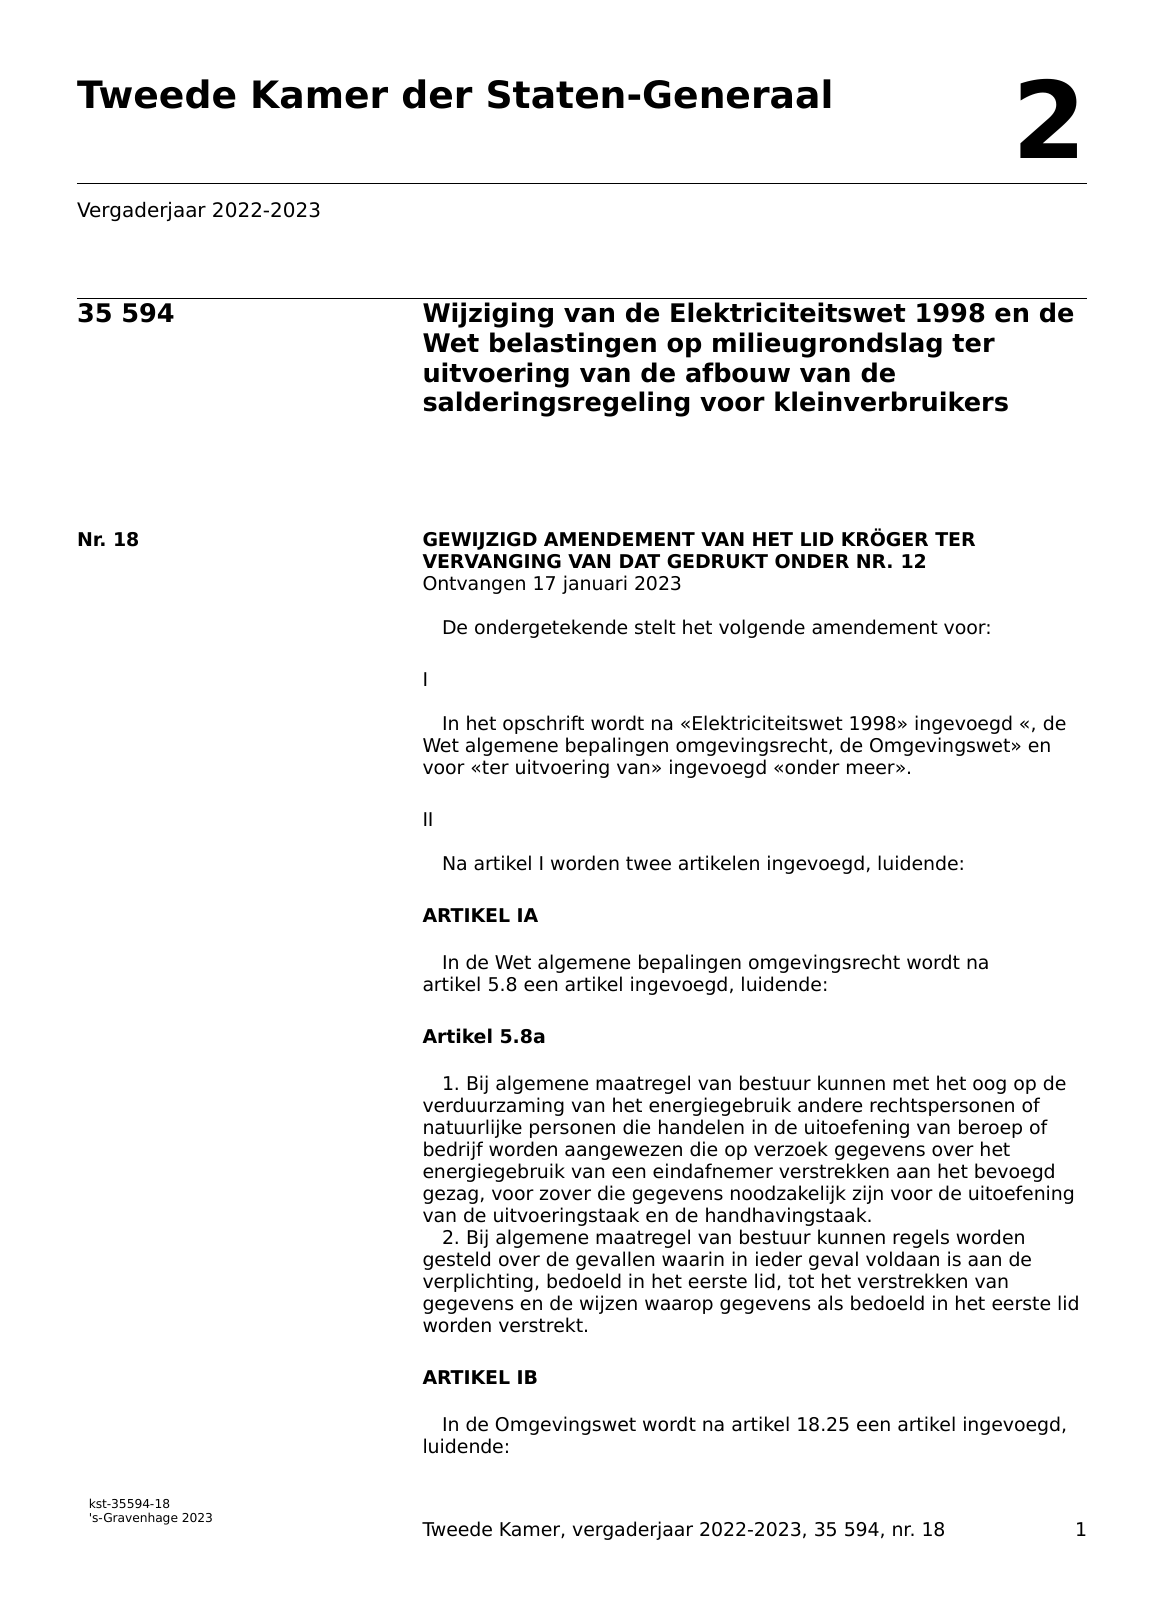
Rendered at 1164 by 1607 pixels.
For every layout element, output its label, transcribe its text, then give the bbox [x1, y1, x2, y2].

table_cell Vergaderjaar 2022-2023 [77, 184, 1087, 298]
table_header 2 [886, 59, 1087, 183]
table_header Tweede Kamer der Staten-Generaal [77, 59, 886, 183]
subtitle Nr. 18 GEWIJZIGD AMENDEMENT VAN HET LID KRÖGER TER VERVANGING VAN DAT GEDRUKT ONDER NR. 12 [77, 529, 1087, 573]
text Na artikel I worden twee artikelen ingevoegd, luidende: [422, 853, 1087, 875]
subtitle ARTIKEL IB [422, 1367, 1087, 1389]
text 2. Bij algemene maatregel van bestuur kunnen regels worden gesteld over de gevallen waarin in ieder geval voldaan is aan de verplichting, bedoeld in het eerste lid, tot het verstrekken van gegevens en de wijzen waarop gegevens als bedoeld in het eerste lid worden verstrekt. [422, 1227, 1087, 1337]
text Ontvangen 17 januari 2023 [422, 573, 1087, 595]
text In de Omgevingswet wordt na artikel 18.25 een artikel ingevoegd, luidende: [422, 1414, 1087, 1458]
subtitle Artikel 5.8a [422, 1026, 1087, 1048]
subtitle ARTIKEL IA [422, 905, 1087, 927]
text De ondergetekende stelt het volgende amendement voor: [422, 617, 1087, 639]
text kst-35594-18 [88, 1497, 323, 1511]
text In het opschrift wordt na «Elektriciteitswet 1998» ingevoegd «, de Wet algemene bepalingen omgevingsrecht, de Omgevingswet» en voor «ter uitvoering van» ingevoegd «onder meer». [422, 713, 1087, 779]
subtitle I [422, 669, 1087, 691]
text 1. Bij algemene maatregel van bestuur kunnen met het oog op de verduurzaming van het energiegebruik andere rechtspersonen of natuurlijke personen die handelen in de uitoefening van beroep of bedrijf worden aangewezen die op verzoek gegevens over het energiegebruik van een eindafnemer verstrekken aan het bevoegd gezag, voor zover die gegevens noodzakelijk zijn voor de uitoefening van de uitvoeringstaak en de handhavingstaak. [422, 1073, 1087, 1227]
subtitle 35 594 Wijziging van de Elektriciteitswet 1998 en de Wet belastingen op milieugrondslag ter uitvoering van de afbouw van de salderingsregeling voor kleinverbruikers [77, 299, 1087, 418]
text In de Wet algemene bepalingen omgevingsrecht wordt na artikel 5.8 een artikel ingevoegd, luidende: [422, 952, 1087, 996]
text 's-Gravenhage 2023 [88, 1511, 323, 1525]
subtitle II [422, 809, 1087, 831]
